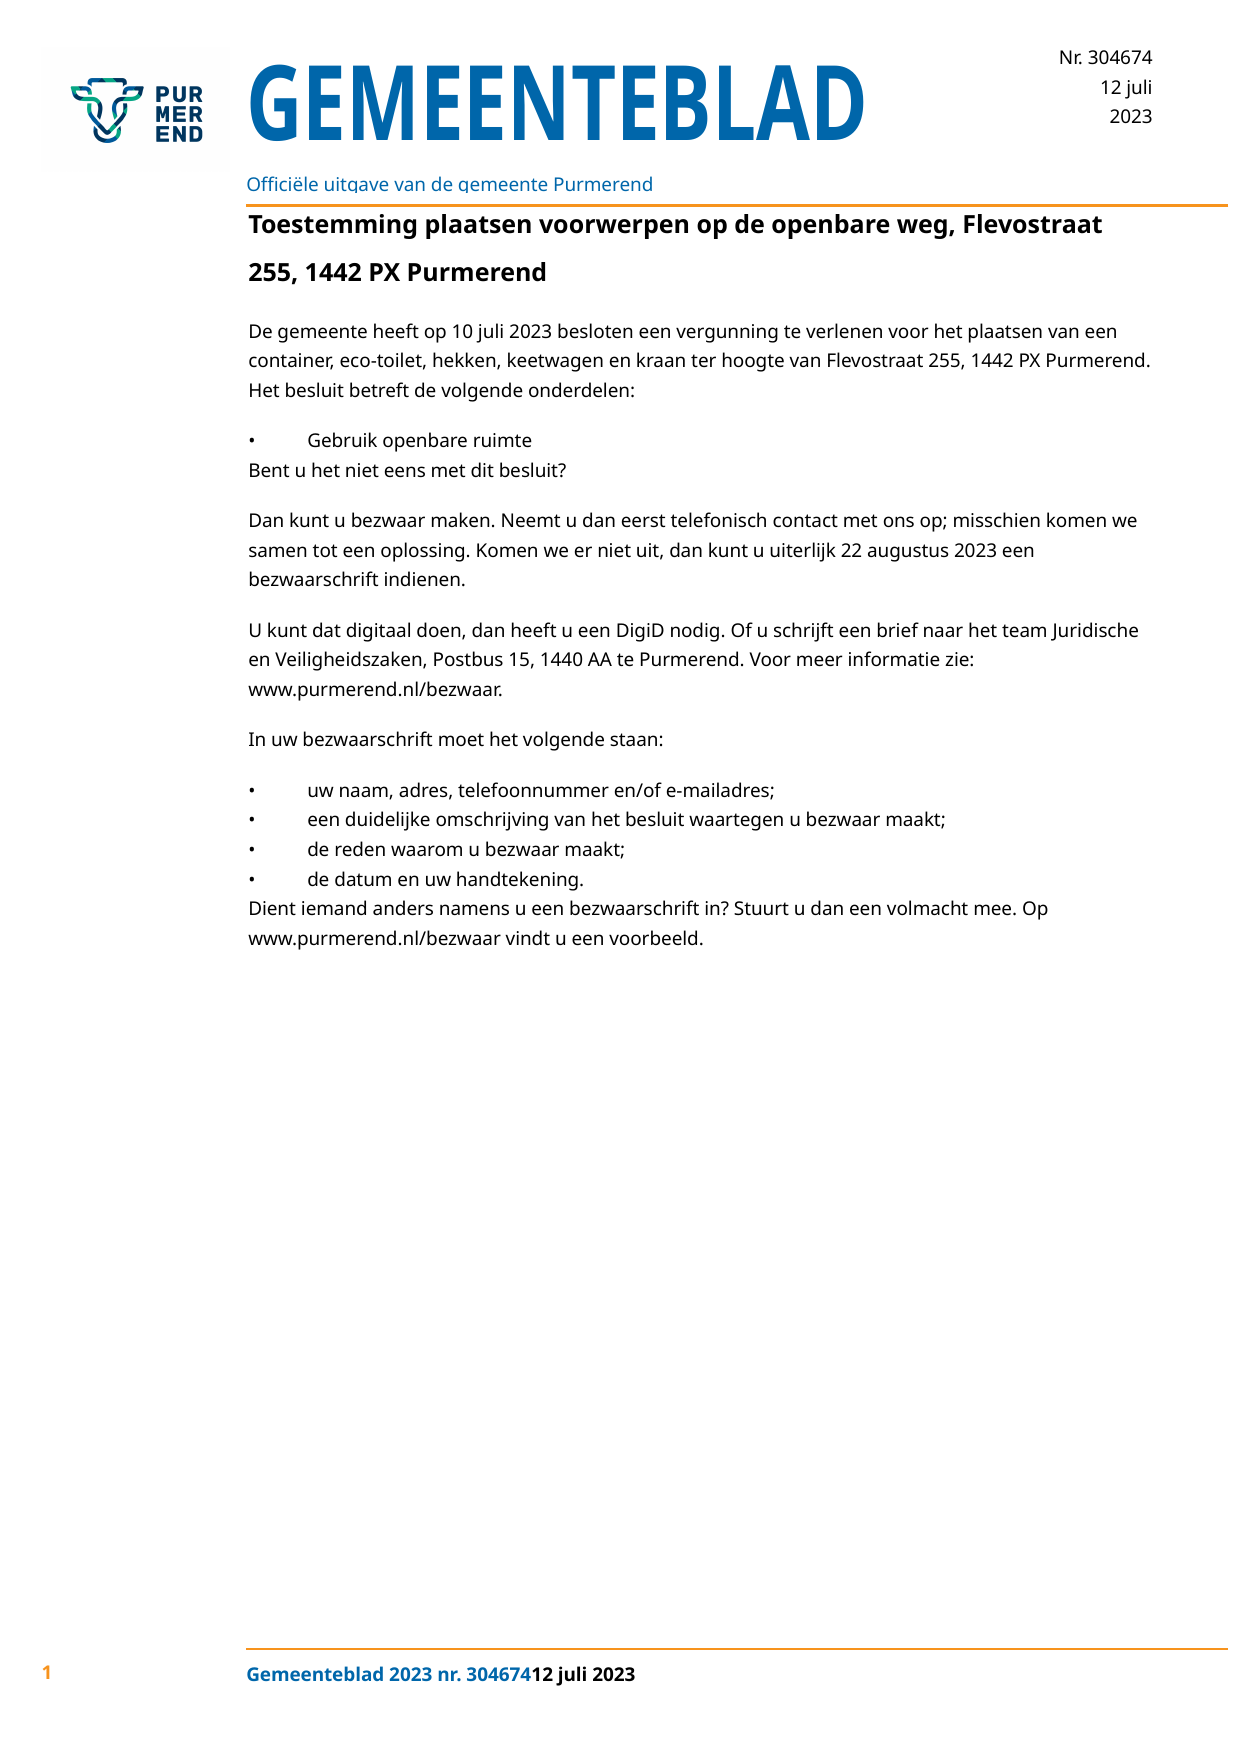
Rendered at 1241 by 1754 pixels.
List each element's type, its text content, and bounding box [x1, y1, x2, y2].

list een duidelijke omschrijving van het besluit waartegen u bezwaar maakt; [248, 807, 1152, 832]
list de reden waarom u bezwaar maakt; [248, 836, 1152, 862]
text In uw bezwaarschrift moet het volgende staan: [248, 727, 1152, 752]
text U kunt dat digitaal doen, dan heeft u een DigiD nodig. Of u schrijft een brief naar het team Juridische en Veiligheidszaken, Postbus 15, 1440 AA te Purmerend. Voor meer informatie zie: www.purmerend.nl/bezwaar. [248, 617, 1152, 702]
list uw naam, adres, telefoonnummer en/of e-mailadres; [248, 777, 1152, 803]
text Bent u het niet eens met dit besluit? [248, 457, 1152, 483]
text Toestemming plaatsen voorwerpen op de openbare weg, Flevostraat 255, 1442 PX Purmerend [248, 207, 1152, 288]
picture [41, 47, 231, 172]
list de datum en uw handtekening. [248, 866, 1152, 892]
text De gemeente heeft op 10 juli 2023 besloten een vergunning te verlenen voor het plaatsen van een container, eco-toilet, hekken, keetwagen en kraan ter hoogte van Flevostraat 255, 1442 PX Purmerend. Het besluit betreft de volgende onderdelen: [248, 318, 1152, 403]
text Dan kunt u bezwaar maken. Neemt u dan eerst telefonisch contact met ons op; misschien komen we samen tot een oplossing. Komen we er niet uit, dan kunt u uiterlijk 22 augustus 2023 een bezwaarschrift indienen. [248, 507, 1152, 592]
text Dient iemand anders namens u een bezwaarschrift in? Stuurt u dan een volmacht mee. Op www.purmerend.nl/bezwaar vindt u een voorbeeld. [248, 895, 1152, 951]
list Gebruik openbare ruimte [248, 427, 1152, 453]
